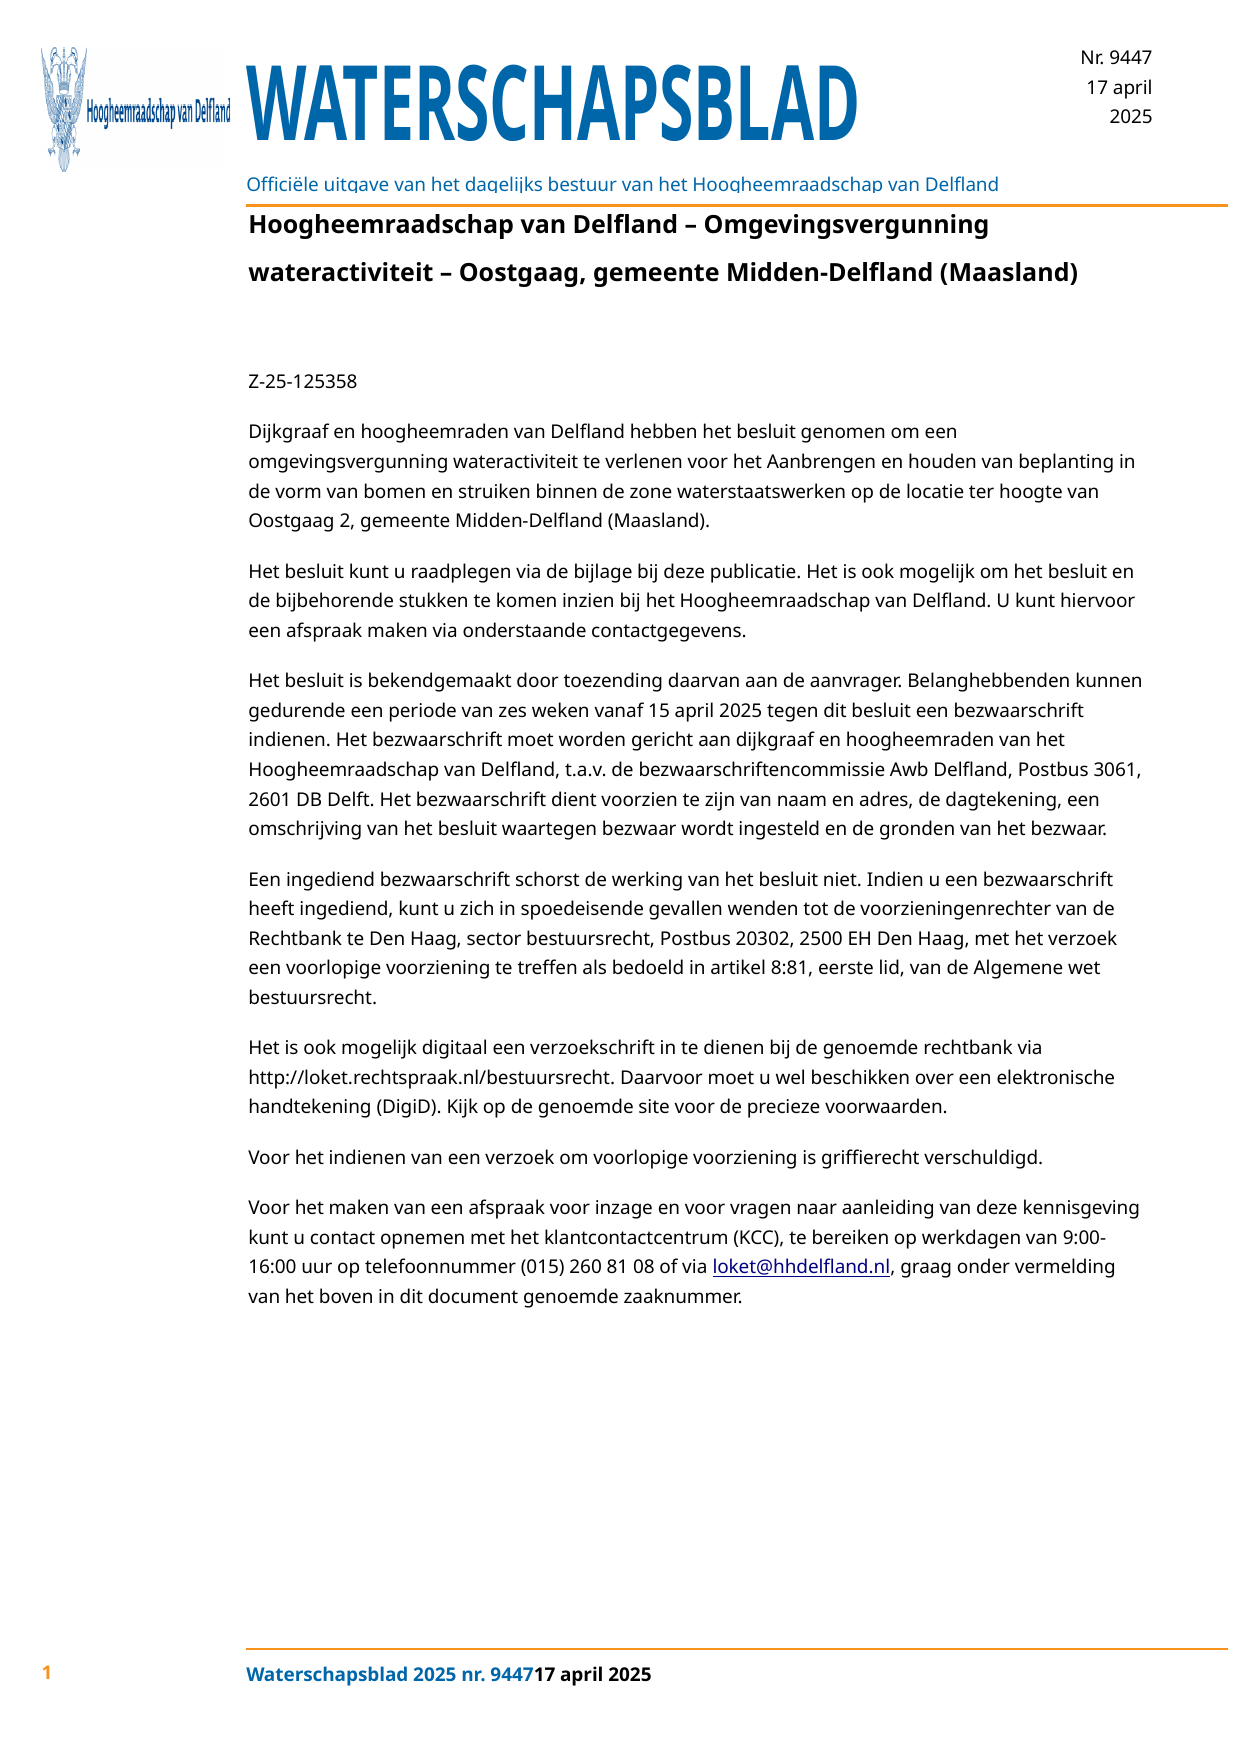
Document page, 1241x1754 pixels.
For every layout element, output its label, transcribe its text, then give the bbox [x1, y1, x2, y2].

text Een ingediend bezwaarschrift schorst de werking van het besluit niet. Indien u een bezwaarschrift heeft ingediend, kunt u zich in spoedeisende gevallen wenden tot de voorzieningenrechter van de Rechtbank te Den Haag, sector bestuursrecht, Postbus 20302, 2500 EH Den Haag, met het verzoek een voorlopige voorziening te treffen als bedoeld in artikel 8:81, eerste lid, van de Algemene wet bestuursrecht. [248, 866, 1152, 1010]
text Z-25-125358 [248, 368, 1152, 394]
text Het is ook mogelijk digitaal een verzoekschrift in te dienen bij de genoemde rechtbank via http://loket.rechtspraak.nl/bestuursrecht. Daarvoor moet u wel beschikken over een elektronische handtekening (DigiD). Kijk op de genoemde site voor de precieze voorwaarden. [248, 1034, 1152, 1119]
text Het besluit is bekendgemaakt door toezending daarvan aan de aanvrager. Belanghebbenden kunnen gedurende een periode van zes weken vanaf 15 april 2025 tegen dit besluit een bezwaarschrift indienen. Het bezwaarschrift moet worden gericht aan dijkgraaf en hoogheemraden van het Hoogheemraadschap van Delfland, t.a.v. de bezwaarschriftencommissie Awb Delfland, Postbus 3061, 2601 DB Delft. Het bezwaarschrift dient voorzien te zijn van naam en adres, de dagtekening, een omschrijving van het besluit waartegen bezwaar wordt ingesteld en de gronden van het bezwaar. [248, 667, 1152, 841]
text Voor het maken van een afspraak voor inzage en voor vragen naar aanleiding van deze kennisgeving kunt u contact opnemen met het klantcontactcentrum (KCC), te bereiken op werkdagen van 9:00-16:00 uur op telefoonnummer (015) 260 81 08 of via loket@hhdelfland.nl, graag onder vermelding van het boven in dit document genoemde zaaknummer. [248, 1194, 1152, 1309]
text Het besluit kunt u raadplegen via de bijlage bij deze publicatie. Het is ook mogelijk om het besluit en de bijbehorende stukken te komen inzien bij het Hoogheemraadschap van Delfland. U kunt hiervoor een afspraak maken via onderstaande contactgegevens. [248, 558, 1152, 643]
text Hoogheemraadschap van Delfland – Omgevingsvergunning wateractiviteit – Oostgaag, gemeente Midden-Delfland (Maasland) [248, 207, 1152, 288]
picture [41, 47, 231, 172]
text Dijkgraaf en hoogheemraden van Delfland hebben het besluit genomen om een omgevingsvergunning wateractiviteit te verlenen voor het Aanbrengen en houden van beplanting in de vorm van bomen en struiken binnen de zone waterstaatswerken op de locatie ter hoogte van Oostgaag 2, gemeente Midden-Delfland (Maasland). [248, 419, 1152, 533]
text Voor het indienen van een verzoek om voorlopige voorziening is griffierecht verschuldigd. [248, 1144, 1152, 1170]
